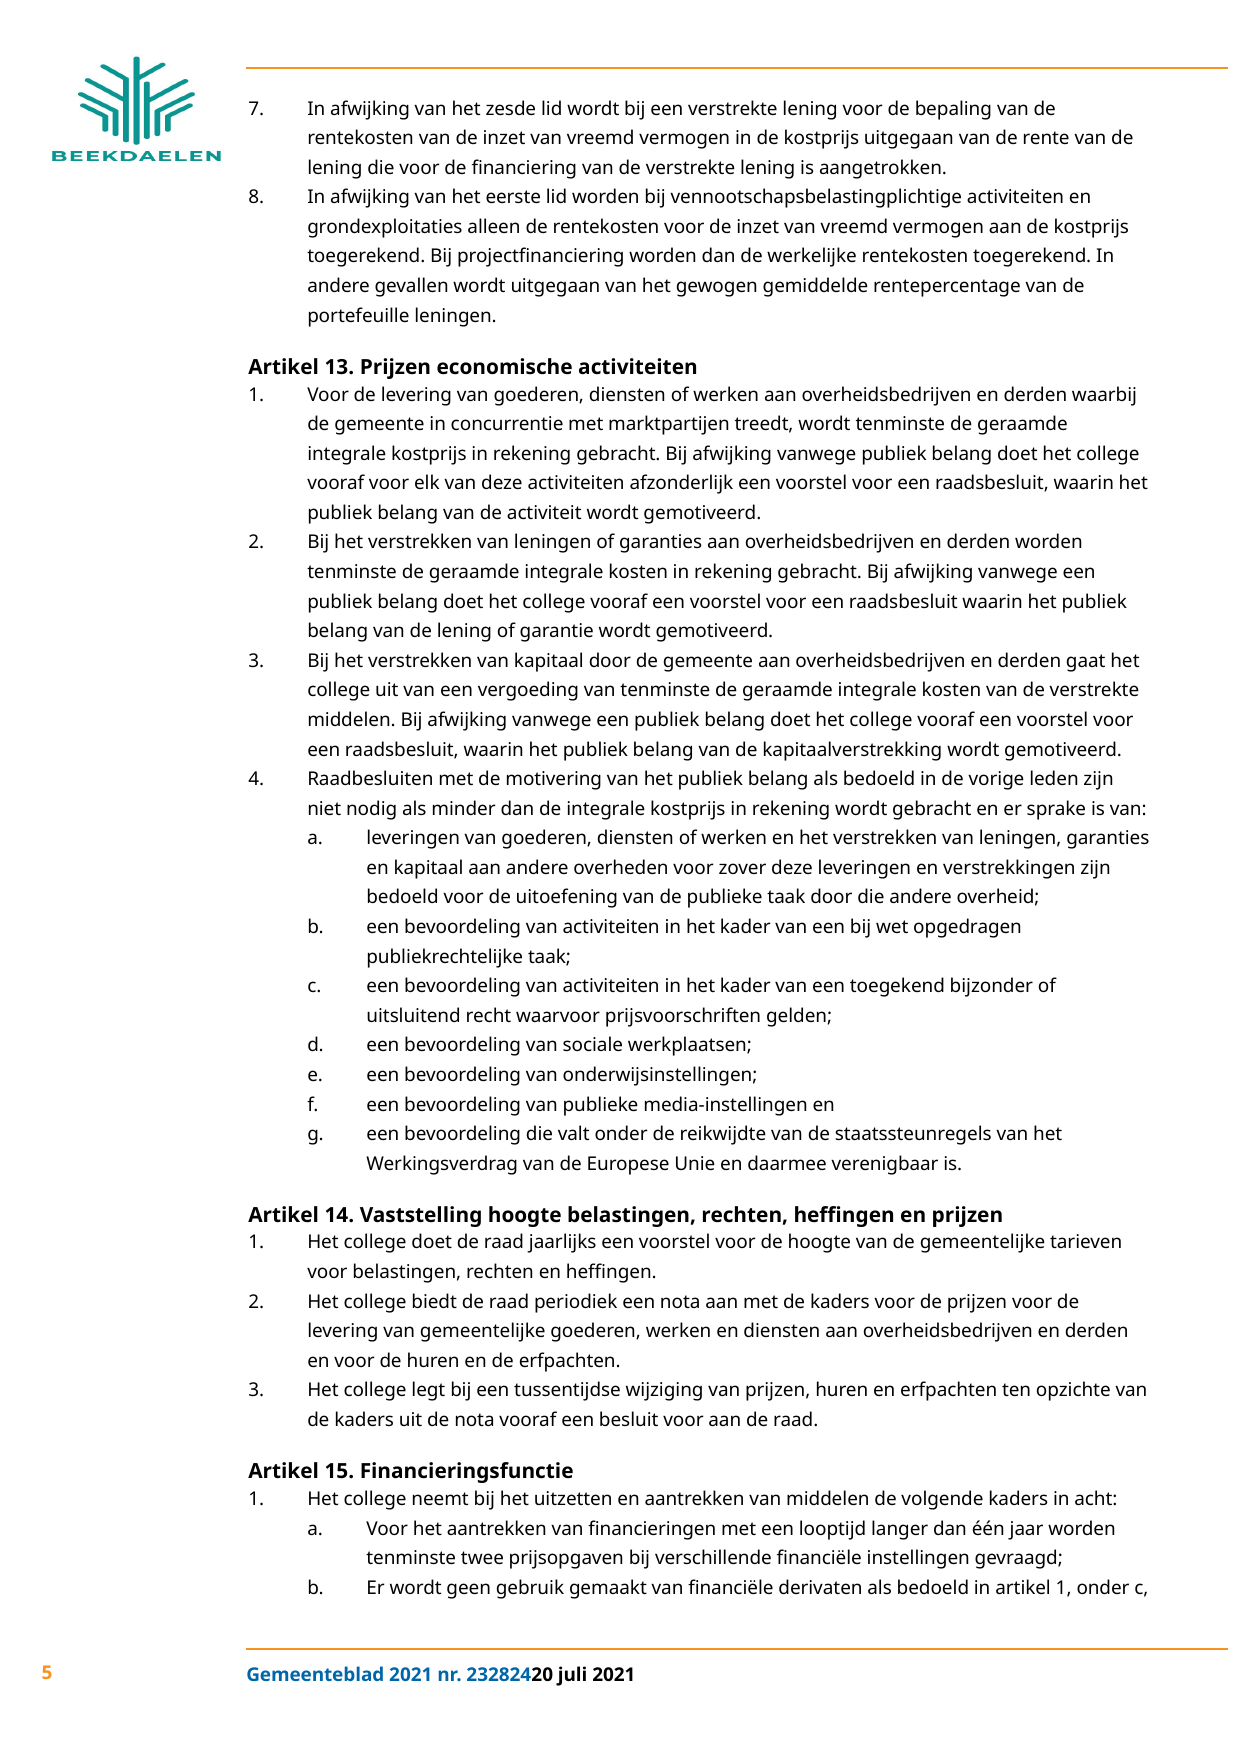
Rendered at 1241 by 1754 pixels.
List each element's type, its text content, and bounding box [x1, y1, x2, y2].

text Artikel 13. Prijzen economische activiteiten [248, 352, 1152, 381]
text Artikel 15. Financieringsfunctie [248, 1457, 1152, 1485]
list Voor het aantrekken van financieringen met een looptijd langer dan één jaar worden tenminste twee prijsopgaven bij verschillende financiële instellingen gevraagd; [307, 1515, 1152, 1570]
list Voor de levering van goederen, diensten of werken aan overheidsbedrijven en derden waarbij de gemeente in concurrentie met marktpartijen treedt, wordt tenminste de geraamde integrale kostprijs in rekening gebracht. Bij afwijking vanwege publiek belang doet het college vooraf voor elk van deze activiteiten afzonderlijk een voorstel voor een raadsbesluit, waarin het publiek belang van de activiteit wordt gemotiveerd. [248, 381, 1152, 525]
list Het college legt bij een tussentijdse wijziging van prijzen, huren en erfpachten ten opzichte van de kaders uit de nota vooraf een besluit voor aan de raad. [248, 1377, 1152, 1432]
list een bevoordeling van publieke media-instellingen en [307, 1091, 1152, 1116]
list In afwijking van het eerste lid worden bij vennootschapsbelastingplichtige activiteiten en grondexploitaties alleen de rentekosten voor de inzet van vreemd vermogen aan de kostprijs toegerekend. Bij projectfinanciering worden dan de werkelijke rentekosten toegerekend. In andere gevallen wordt uitgegaan van het gewogen gemiddelde rentepercentage van de portefeuille leningen. [248, 183, 1152, 328]
list een bevoordeling van onderwijsinstellingen; [307, 1061, 1152, 1087]
picture [41, 47, 231, 172]
text Artikel 14. Vaststelling hoogte belastingen, rechten, heffingen en prijzen [248, 1200, 1152, 1229]
list een bevoordeling van activiteiten in het kader van een toegekend bijzonder of uitsluitend recht waarvoor prijsvoorschriften gelden; [307, 972, 1152, 1028]
list leveringen van goederen, diensten of werken en het verstrekken van leningen, garanties en kapitaal aan andere overheden voor zover deze leveringen en verstrekkingen zijn bedoeld voor de uitoefening van de publieke taak door die andere overheid; [307, 824, 1152, 909]
list een bevoordeling van activiteiten in het kader van een bij wet opgedragen publiekrechtelijke taak; [307, 913, 1152, 968]
list Er wordt geen gebruik gemaakt van financiële derivaten als bedoeld in artikel 1, onder c, [307, 1574, 1152, 1599]
list een bevoordeling van sociale werkplaatsen; [307, 1032, 1152, 1057]
list Bij het verstrekken van leningen of garanties aan overheidsbedrijven en derden worden tenminste de geraamde integrale kosten in rekening gebracht. Bij afwijking vanwege een publiek belang doet het college vooraf een voorstel voor een raadsbesluit waarin het publiek belang van de lening of garantie wordt gemotiveerd. [248, 529, 1152, 643]
list Het college biedt de raad periodiek een nota aan met de kaders voor de prijzen voor de levering van gemeentelijke goederen, werken en diensten aan overheidsbedrijven en derden en voor de huren en de erfpachten. [248, 1288, 1152, 1373]
list een bevoordeling die valt onder de reikwijdte van de staatssteunregels van het Werkingsverdrag van de Europese Unie en daarmee verenigbaar is. [307, 1120, 1152, 1176]
list Raadbesluiten met de motivering van het publiek belang als bedoeld in de vorige leden zijn niet nodig als minder dan de integrale kostprijs in rekening wordt gebracht en er sprake is van: [248, 765, 1152, 821]
list Het college neemt bij het uitzetten en aantrekken van middelen de volgende kaders in acht: [248, 1485, 1152, 1511]
list In afwijking van het zesde lid wordt bij een verstrekte lening voor de bepaling van de rentekosten van de inzet van vreemd vermogen in de kostprijs uitgegaan van de rente van de lening die voor de financiering van de verstrekte lening is aangetrokken. [248, 95, 1152, 180]
list Bij het verstrekken van kapitaal door de gemeente aan overheidsbedrijven en derden gaat het college uit van een vergoeding van tenminste de geraamde integrale kosten van de verstrekte middelen. Bij afwijking vanwege een publiek belang doet het college vooraf een voorstel voor een raadsbesluit, waarin het publiek belang van de kapitaalverstrekking wordt gemotiveerd. [248, 647, 1152, 761]
list Het college doet de raad jaarlijks een voorstel voor de hoogte van de gemeentelijke tarieven voor belastingen, rechten en heffingen. [248, 1229, 1152, 1284]
